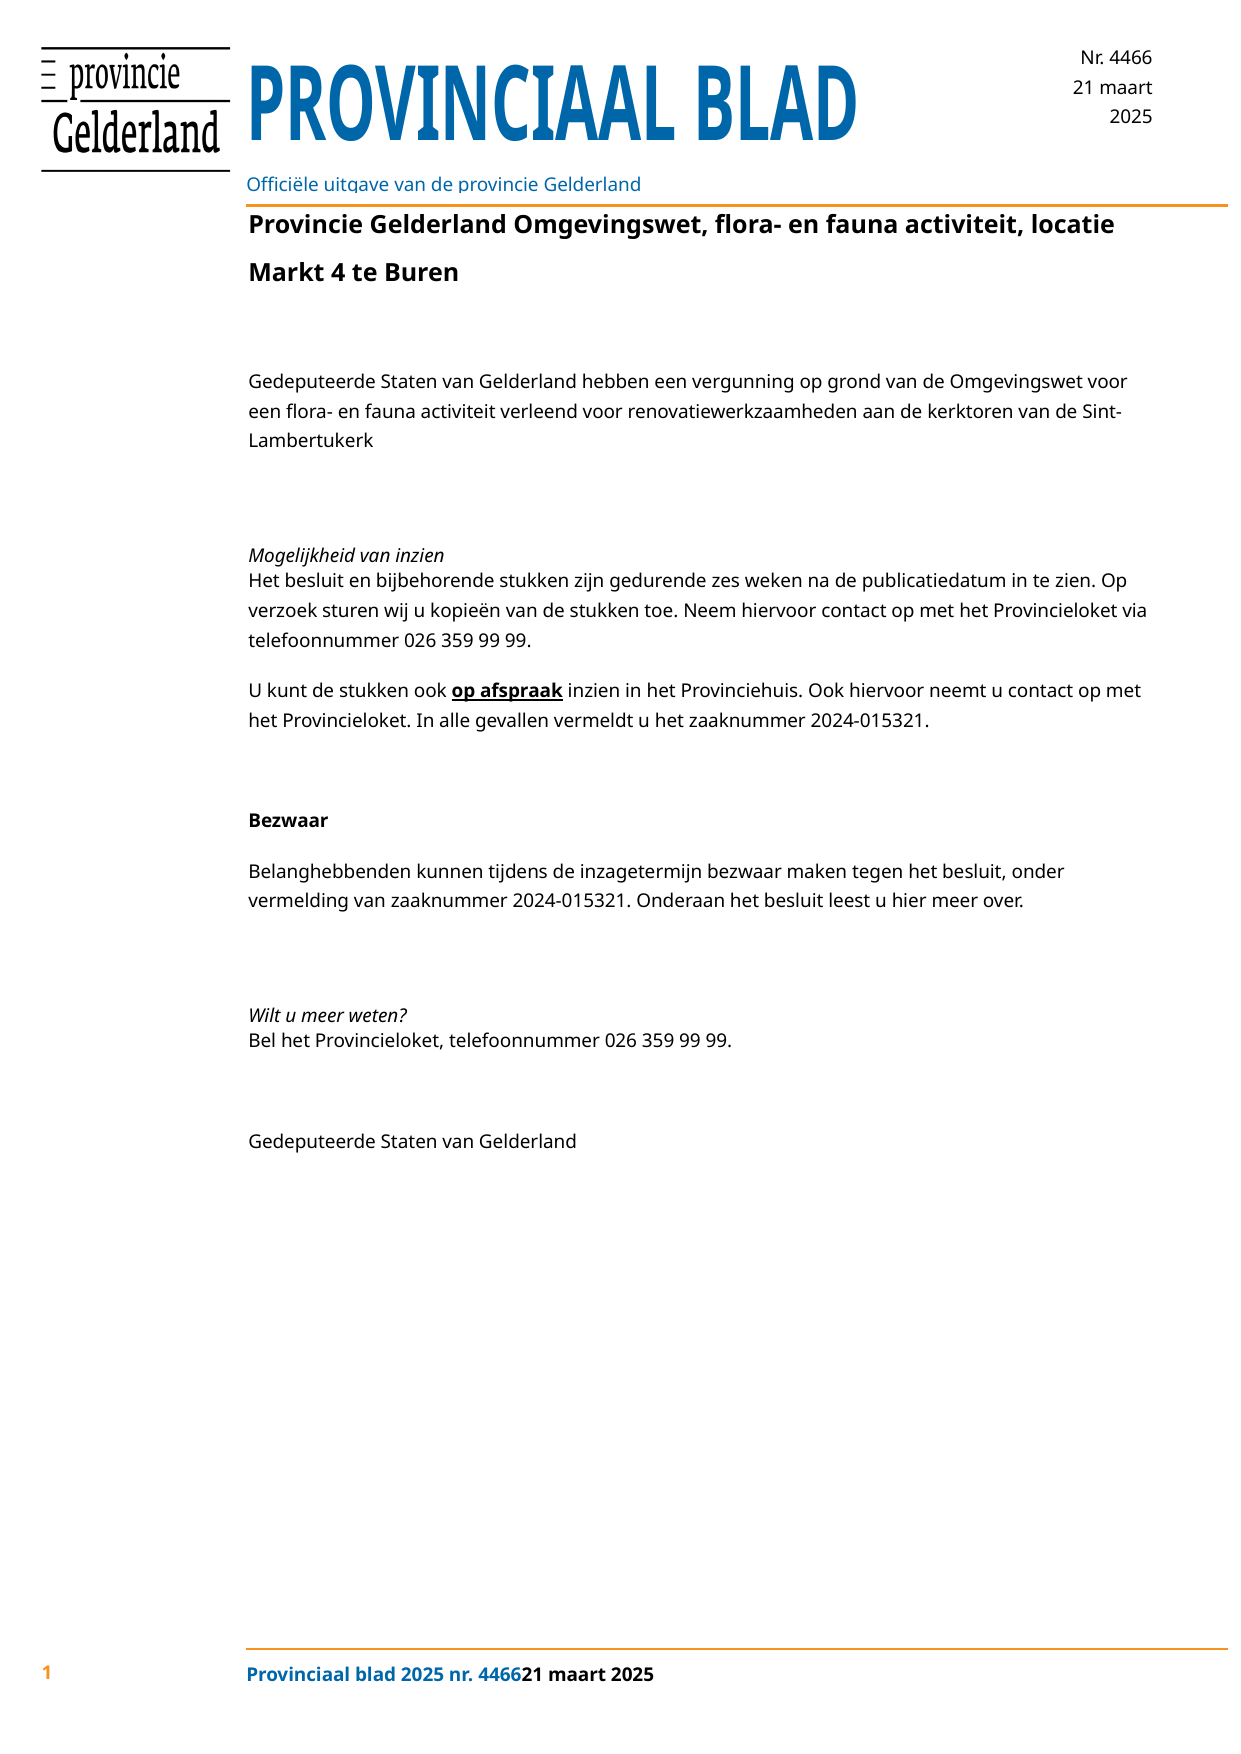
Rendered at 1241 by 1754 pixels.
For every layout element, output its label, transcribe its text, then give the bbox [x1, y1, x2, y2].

picture [41, 47, 231, 172]
text Gedeputeerde Staten van Gelderland hebben een vergunning op grond van de Omgevingswet voor een flora- en fauna activiteit verleend voor renovatiewerkzaamheden aan de kerktoren van de Sint-Lambertukerk [248, 368, 1152, 453]
text Provincie Gelderland Omgevingswet, flora- en fauna activiteit, locatie Markt 4 te Buren [248, 207, 1152, 288]
text Gedeputeerde Staten van Gelderland [248, 1128, 1152, 1154]
text Mogelijkheid van inzien [248, 542, 1152, 568]
text Het besluit en bijbehorende stukken zijn gedurende zes weken na de publicatiedatum in te zien. Op verzoek sturen wij u kopieën van de stukken toe. Neem hiervoor contact op met het Provincieloket via telefoonnummer 026 359 99 99. [248, 568, 1152, 652]
text Bel het Provincieloket, telefoonnummer 026 359 99 99. [248, 1028, 1152, 1053]
text Bezwaar [248, 808, 1152, 833]
text Belanghebbenden kunnen tijdens de inzagetermijn bezwaar maken tegen het besluit, onder vermelding van zaaknummer 2024-015321. Onderaan het besluit leest u hier meer over. [248, 858, 1152, 913]
text Wilt u meer weten? [248, 1002, 1152, 1028]
text U kunt de stukken ook op afspraak inzien in het Provinciehuis. Ook hiervoor neemt u contact op met het Provincieloket. In alle gevallen vermeldt u het zaaknummer 2024-015321. [248, 677, 1152, 732]
